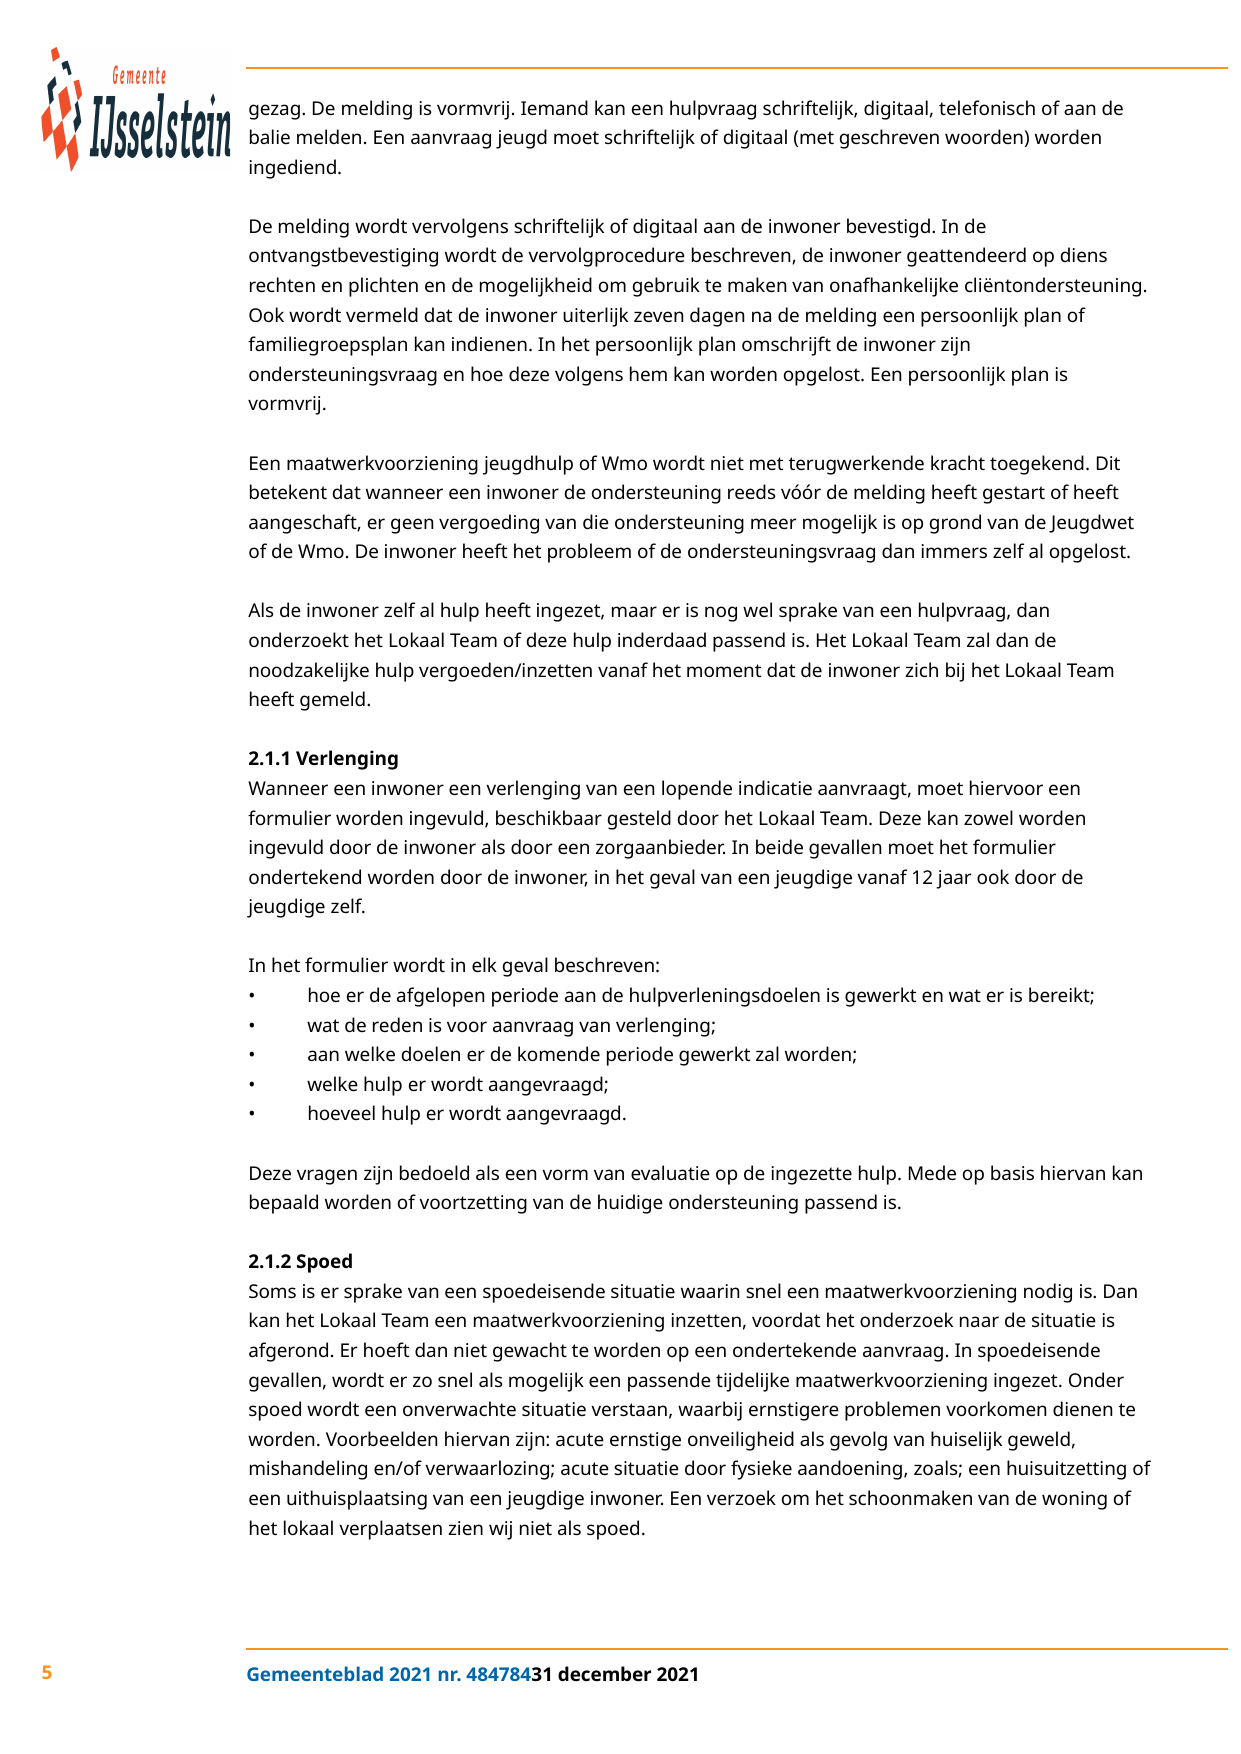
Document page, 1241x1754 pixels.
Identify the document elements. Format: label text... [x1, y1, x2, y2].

list hoe er de afgelopen periode aan de hulpverleningsdoelen is gewerkt en wat er is bereikt; [248, 982, 1152, 1008]
text Wanneer een inwoner een verlenging van een lopende indicatie aanvraagt, moet hiervoor een formulier worden ingevuld, beschikbaar gesteld door het Lokaal Team. Deze kan zowel worden ingevuld door de inwoner als door een zorgaanbieder. In beide gevallen moet het formulier ondertekend worden door de inwoner, in het geval van een jeugdige vanaf 12 jaar ook door de jeugdige zelf. [248, 775, 1152, 919]
text Als de inwoner zelf al hulp heeft ingezet, maar er is nog wel sprake van een hulpvraag, dan onderzoekt het Lokaal Team of deze hulp inderdaad passend is. Het Lokaal Team zal dan de noodzakelijke hulp vergoeden/inzetten vanaf het moment dat de inwoner zich bij het Lokaal Team heeft gemeld. [248, 598, 1152, 712]
text gezag. De melding is vormvrij. Iemand kan een hulpvraag schriftelijk, digitaal, telefonisch of aan de balie melden. Een aanvraag jeugd moet schriftelijk of digitaal (met geschreven woorden) worden ingediend. [248, 95, 1152, 180]
text Een maatwerkvoorziening jeugdhulp of Wmo wordt niet met terugwerkende kracht toegekend. Dit betekent dat wanneer een inwoner de ondersteuning reeds vóór de melding heeft gestart of heeft aangeschaft, er geen vergoeding van die ondersteuning meer mogelijk is op grond van de Jeugdwet of de Wmo. De inwoner heeft het probleem of de ondersteuningsvraag dan immers zelf al opgelost. [248, 450, 1152, 564]
text 2.1.2 Spoed [248, 1248, 1152, 1274]
list wat de reden is voor aanvraag van verlenging; [248, 1012, 1152, 1038]
list welke hulp er wordt aangevraagd; [248, 1071, 1152, 1097]
text 2.1.1 Verlenging [248, 746, 1152, 771]
list hoeveel hulp er wordt aangevraagd. [248, 1101, 1152, 1126]
list aan welke doelen er de komende periode gewerkt zal worden; [248, 1041, 1152, 1067]
text Soms is er sprake van een spoedeisende situatie waarin snel een maatwerkvoorziening nodig is. Dan kan het Lokaal Team een maatwerkvoorziening inzetten, voordat het onderzoek naar de situatie is afgerond. Er hoeft dan niet gewacht te worden op een ondertekende aanvraag. In spoedeisende gevallen, wordt er zo snel als mogelijk een passende tijdelijke maatwerkvoorziening ingezet. Onder spoed wordt een onverwachte situatie verstaan, waarbij ernstigere problemen voorkomen dienen te worden. Voorbeelden hiervan zijn: acute ernstige onveiligheid als gevolg van huiselijk geweld, mishandeling en/of verwaarlozing; acute situatie door fysieke aandoening, zoals; een huisuitzetting of een uithuisplaatsing van een jeugdige inwoner. Een verzoek om het schoonmaken van de woning of het lokaal verplaatsen zien wij niet als spoed. [248, 1278, 1152, 1541]
text In het formulier wordt in elk geval beschreven: [248, 953, 1152, 978]
text Deze vragen zijn bedoeld als een vorm van evaluatie op de ingezette hulp. Mede op basis hiervan kan bepaald worden of voortzetting van de huidige ondersteuning passend is. [248, 1160, 1152, 1215]
picture [41, 47, 231, 172]
text De melding wordt vervolgens schriftelijk of digitaal aan de inwoner bevestigd. In de ontvangstbevestiging wordt de vervolgprocedure beschreven, de inwoner geattendeerd op diens rechten en plichten en de mogelijkheid om gebruik te maken van onafhankelijke cliëntondersteuning. Ook wordt vermeld dat de inwoner uiterlijk zeven dagen na de melding een persoonlijk plan of familiegroepsplan kan indienen. In het persoonlijk plan omschrijft de inwoner zijn ondersteuningsvraag en hoe deze volgens hem kan worden opgelost. Een persoonlijk plan is vormvrij. [248, 213, 1152, 416]
